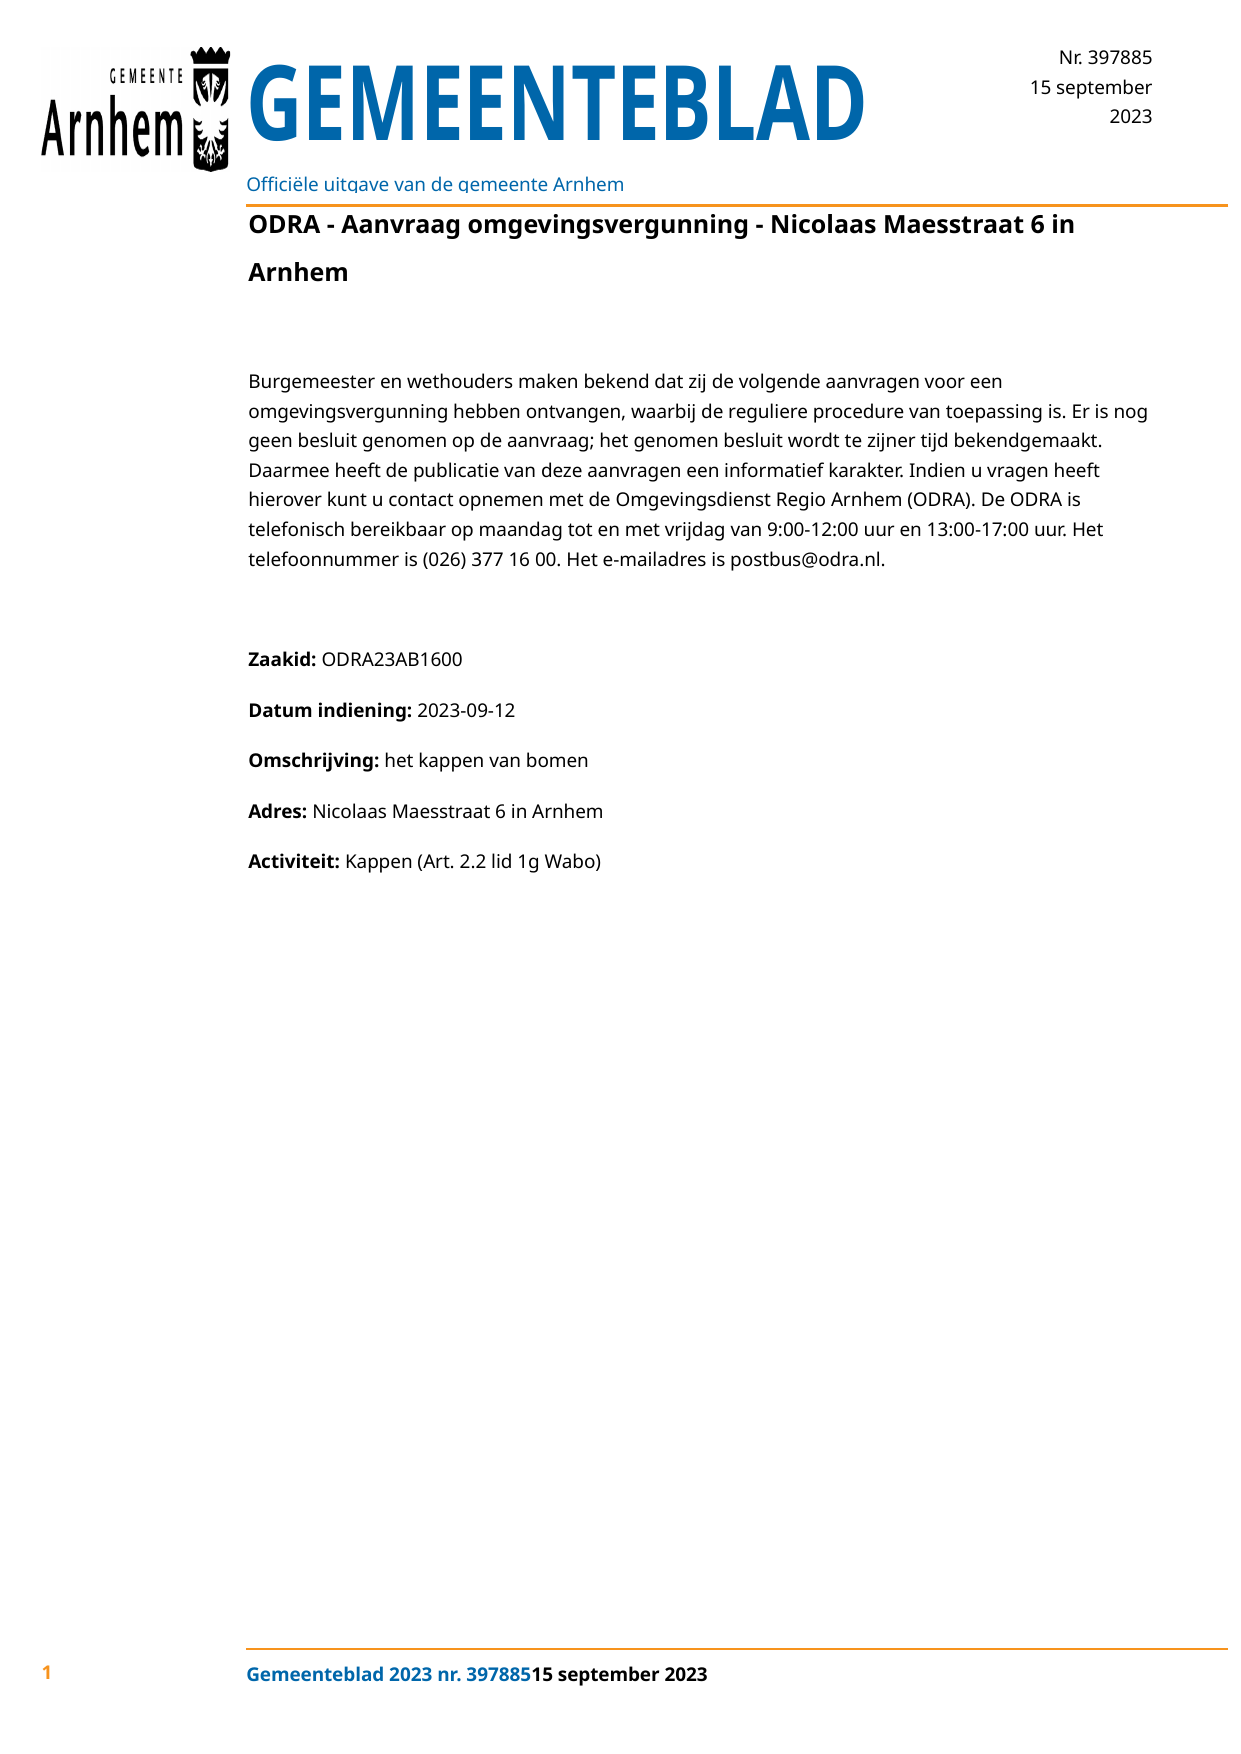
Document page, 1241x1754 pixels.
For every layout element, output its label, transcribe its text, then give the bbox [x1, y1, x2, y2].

text Zaakid: ODRA23AB1600 [248, 647, 1152, 672]
text Datum indiening: 2023-09-12 [248, 697, 1152, 723]
text Activiteit: Kappen (Art. 2.2 lid 1g Wabo) [248, 848, 1152, 874]
text Adres: Nicolaas Maesstraat 6 in Arnhem [248, 798, 1152, 824]
text Burgemeester en wethouders maken bekend dat zij de volgende aanvragen voor een omgevingsvergunning hebben ontvangen, waarbij de reguliere procedure van toepassing is. Er is nog geen besluit genomen op de aanvraag; het genomen besluit wordt te zijner tijd bekendgemaakt. Daarmee heeft de publicatie van deze aanvragen een informatief karakter. Indien u vragen heeft hierover kunt u contact opnemen met de Omgevingsdienst Regio Arnhem (ODRA). De ODRA is telefonisch bereikbaar op maandag tot en met vrijdag van 9:00-12:00 uur en 13:00-17:00 uur. Het telefoonnummer is (026) 377 16 00. Het e-mailadres is postbus@odra.nl. [248, 368, 1152, 572]
picture [41, 47, 231, 172]
text Omschrijving: het kappen van bomen [248, 747, 1152, 773]
text ODRA - Aanvraag omgevingsvergunning - Nicolaas Maesstraat 6 in Arnhem [248, 207, 1152, 288]
